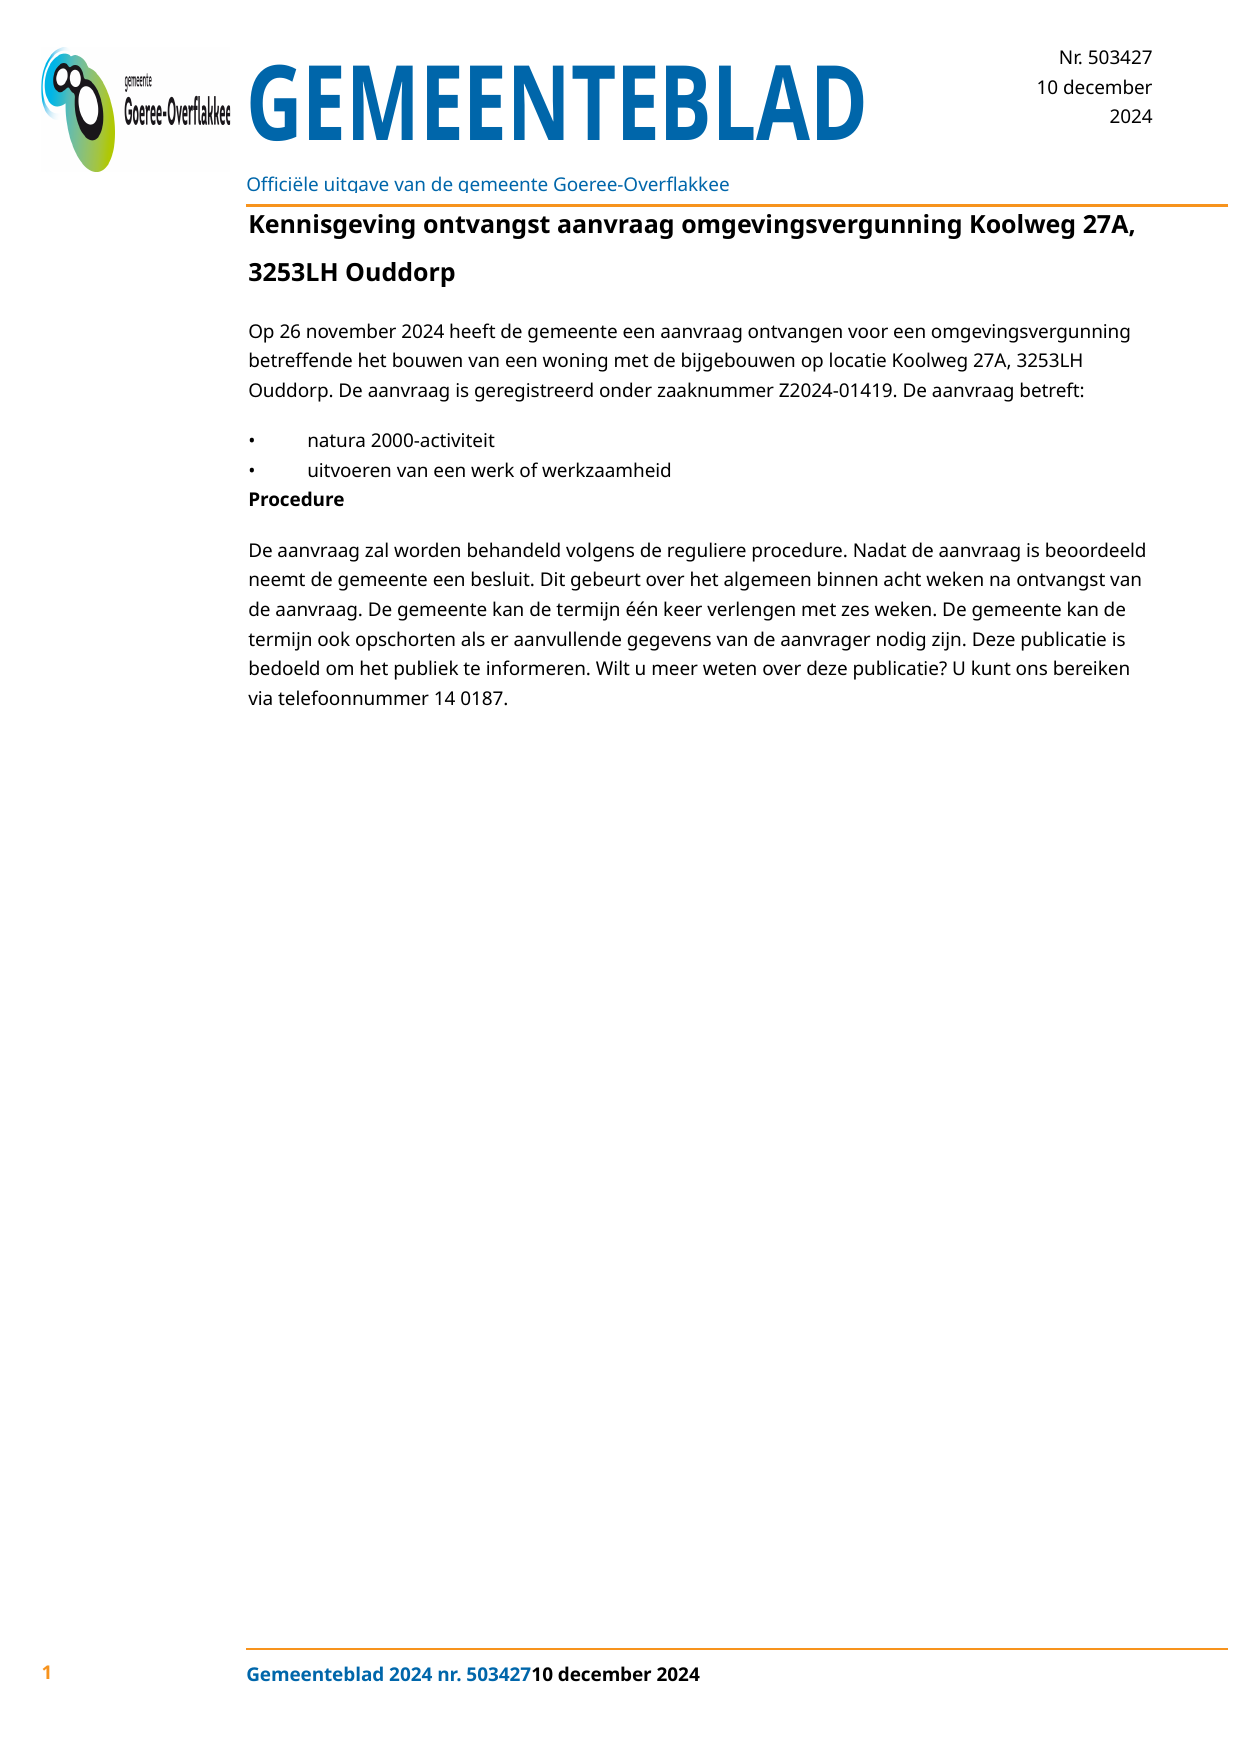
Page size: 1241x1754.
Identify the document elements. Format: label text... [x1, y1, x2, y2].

list natura 2000-activiteit [248, 427, 1152, 453]
text De aanvraag zal worden behandeld volgens de reguliere procedure. Nadat de aanvraag is beoordeeld neemt de gemeente een besluit. Dit gebeurt over het algemeen binnen acht weken na ontvangst van de aanvraag. De gemeente kan de termijn één keer verlengen met zes weken. De gemeente kan de termijn ook opschorten als er aanvullende gegevens van de aanvrager nodig zijn. Deze publicatie is bedoeld om het publiek te informeren. Wilt u meer weten over deze publicatie? U kunt ons bereiken via telefoonnummer 14 0187. [248, 537, 1152, 711]
text Op 26 november 2024 heeft de gemeente een aanvraag ontvangen voor een omgevingsvergunning betreffende het bouwen van een woning met de bijgebouwen op locatie Koolweg 27A, 3253LH Ouddorp. De aanvraag is geregistreerd onder zaaknummer Z2024-01419. De aanvraag betreft: [248, 318, 1152, 403]
picture [41, 47, 231, 172]
list uitvoeren van een werk of werkzaamheid [248, 457, 1152, 483]
text Procedure [248, 487, 1152, 512]
text Kennisgeving ontvangst aanvraag omgevingsvergunning Koolweg 27A, 3253LH Ouddorp [248, 207, 1152, 288]
